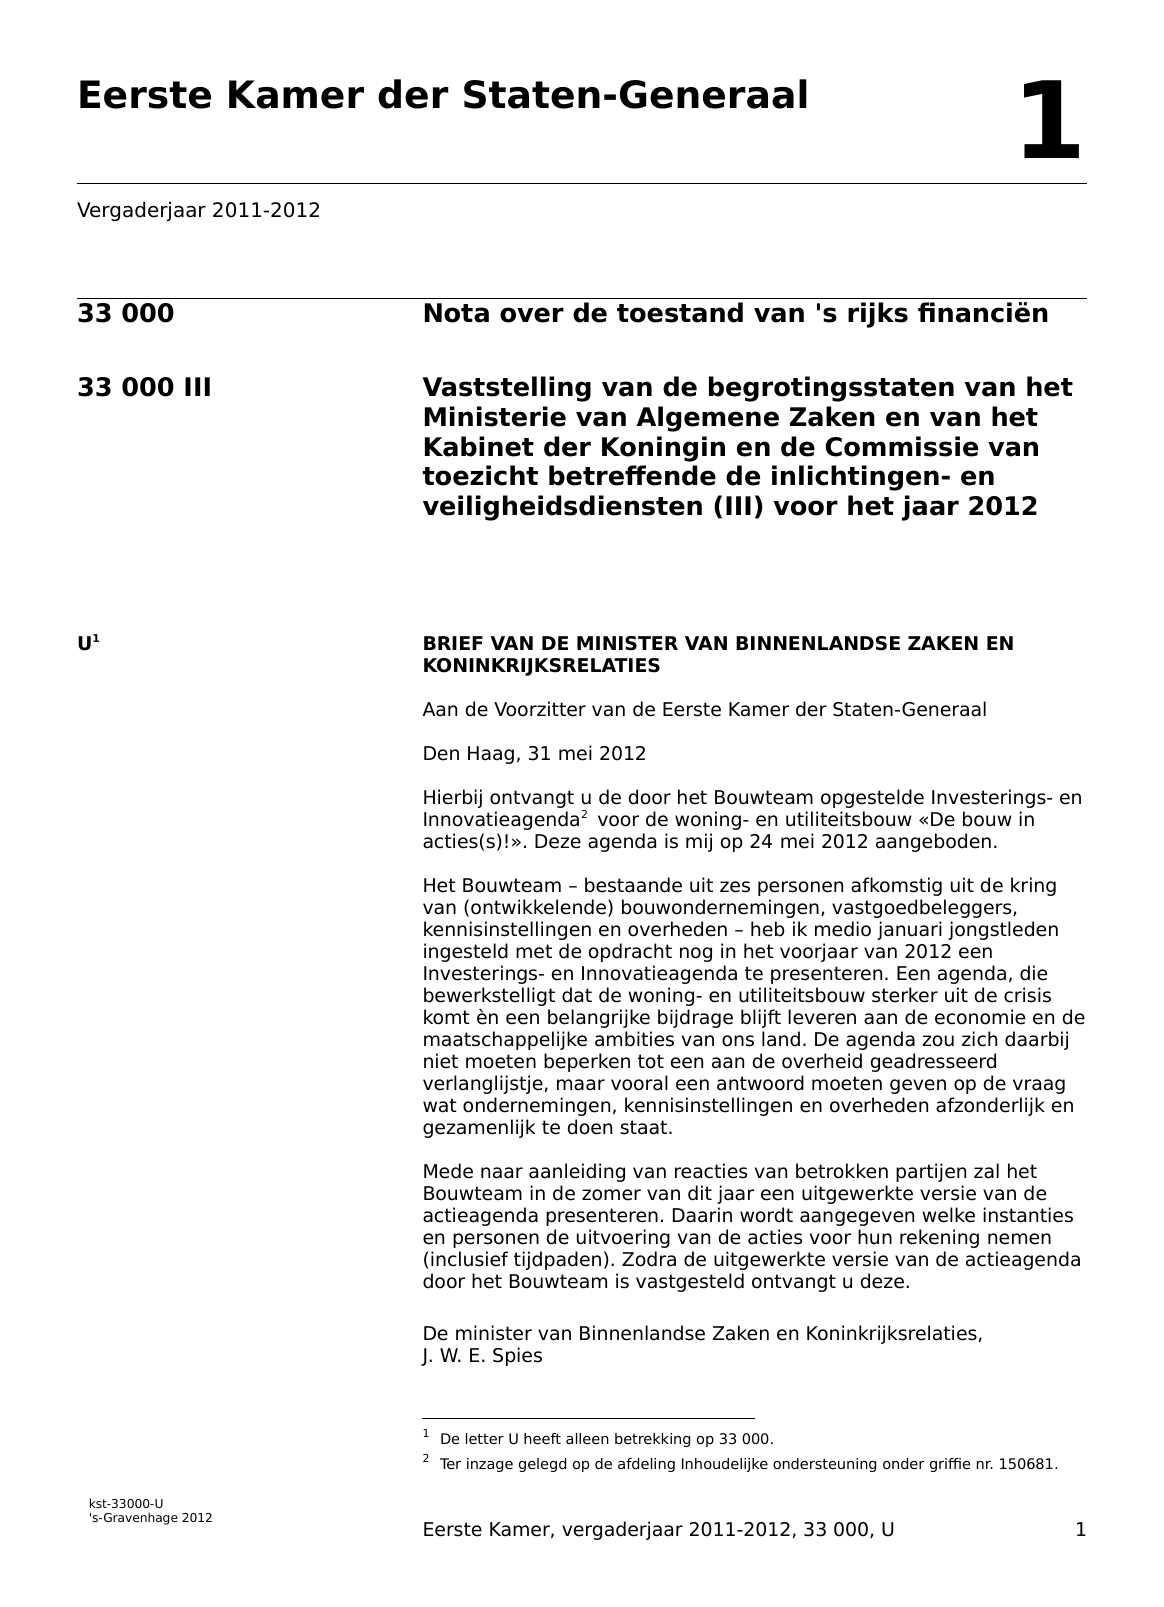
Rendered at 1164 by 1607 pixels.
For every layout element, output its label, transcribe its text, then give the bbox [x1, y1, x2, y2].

text Hierbij ontvangt u de door het Bouwteam opgestelde Investerings- en Innovatieagenda voor de woning- en utiliteitsbouw «De bouw in acties(s)!». Deze agenda is mij op 24 mei 2012 aangeboden. [422, 787, 1087, 853]
text kst-33000-U [88, 1497, 323, 1511]
table_cell Vergaderjaar 2011-2012 [77, 184, 1087, 298]
text Aan de Voorzitter van de Eerste Kamer der Staten-Generaal [422, 699, 1087, 721]
text Den Haag, 31 mei 2012 [422, 743, 1087, 765]
table_header 1 [886, 59, 1087, 183]
text Mede naar aanleiding van reacties van betrokken partijen zal het Bouwteam in de zomer van dit jaar een uitgewerkte versie van de actieagenda presenteren. Daarin wordt aangegeven welke instanties en personen de uitvoering van de acties voor hun rekening nemen (inclusief tijdpaden). Zodra de uitgewerkte versie van de actieagenda door het Bouwteam is vastgesteld ontvangt u deze. [422, 1161, 1087, 1293]
table_header Eerste Kamer der Staten-Generaal [77, 59, 886, 183]
subtitle U BRIEF VAN DE MINISTER VAN BINNENLANDSE ZAKEN EN KONINKRIJKSRELATIES [77, 632, 1087, 676]
text 's-Gravenhage 2012 [88, 1511, 323, 1525]
subtitle 33 000 III Vaststelling van de begrotingsstaten van het Ministerie van Algemene Zaken en van het Kabinet der Koningin en de Commissie van toezicht betreffende de inlichtingen- en veiligheidsdiensten (III) voor het jaar 2012 [77, 373, 1087, 521]
text Ter inzage gelegd op de afdeling Inhoudelijke ondersteuning onder griffie nr. 150681. [422, 1452, 1087, 1474]
text De letter U heeft alleen betrekking op 33 000. [422, 1427, 1087, 1449]
subtitle 33 000 Nota over de toestand van 's rijks financiën [77, 299, 1087, 329]
text Het Bouwteam – bestaande uit zes personen afkomstig uit de kring van (ontwikkelende) bouwondernemingen, vastgoedbeleggers, kennisinstellingen en overheden – heb ik medio januari jongstleden ingesteld met de opdracht nog in het voorjaar van 2012 een Investerings- en Innovatieagenda te presenteren. Een agenda, die bewerkstelligt dat de woning- en utiliteitsbouw sterker uit de crisis komt èn een belangrijke bijdrage blijft leveren aan de economie en de maatschappelijke ambities van ons land. De agenda zou zich daarbij niet moeten beperken tot een aan de overheid geadresseerd verlanglijstje, maar vooral een antwoord moeten geven op de vraag wat ondernemingen, kennisinstellingen en overheden afzonderlijk en gezamenlijk te doen staat. [422, 875, 1087, 1139]
text De minister van Binnenlandse Zaken en Koninkrijksrelaties, J. W. E. Spies [422, 1323, 1087, 1367]
